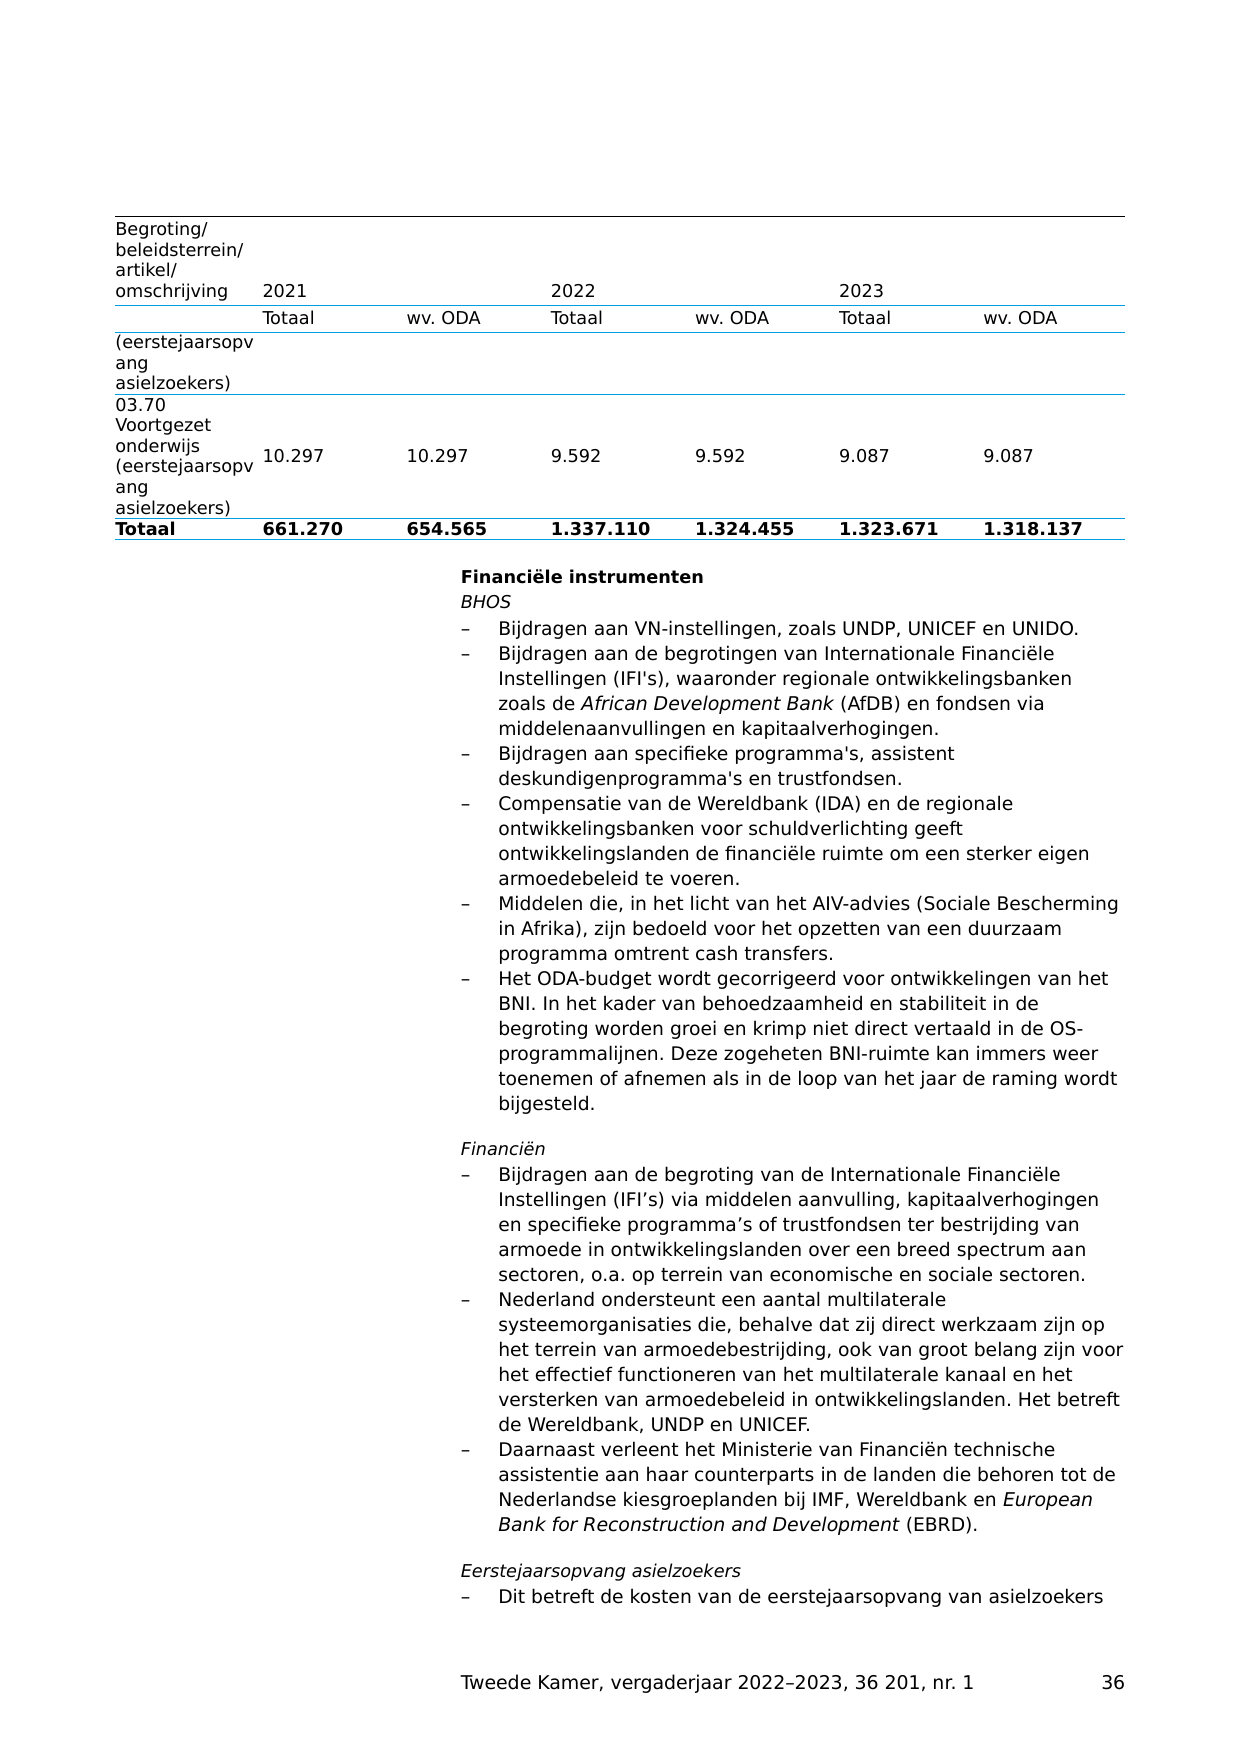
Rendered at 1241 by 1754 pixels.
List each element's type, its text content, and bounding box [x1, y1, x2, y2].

table_cell [259, 333, 403, 394]
table_cell [548, 333, 692, 394]
list Het ODA-budget wordt gecorrigeerd voor ontwikkelingen van het BNI. In het kader van behoedzaamheid en stabiliteit in de begroting worden groei en krimp niet direct vertaald in de OS-programmalijnen. Deze zogeheten BNI-ruimte kan immers weer toenemen of afnemen als in de loop van het jaar de raming wordt bijgesteld. [461, 965, 1125, 1115]
table_cell 9.087 [980, 395, 1125, 518]
list Bijdragen aan specifieke programma's, assistent deskundigenprogramma's en trustfondsen. [461, 740, 1125, 790]
table_cell 10.297 [404, 395, 548, 518]
table_cell [692, 333, 836, 394]
text Eerstejaarsopvang asielzoekers [461, 1559, 1125, 1582]
table_cell 1.337.110 [548, 519, 692, 539]
list Nederland ondersteunt een aantal multilaterale systeemorganisaties die, behalve dat zij direct werkzaam zijn op het terrein van armoedebestrijding, ook van groot belang zijn voor het effectief functioneren van het multilaterale kanaal en het versterken van armoedebeleid in ontwikkelingslanden. Het betreft de Wereldbank, UNDP en UNICEF. [461, 1287, 1125, 1437]
table_cell 654.565 [404, 519, 548, 539]
table_cell 1.323.671 [836, 519, 980, 539]
list Bijdragen aan de begrotingen van Internationale Financiële Instellingen (IFI's), waaronder regionale ontwikkelingsbanken zoals de African Development Bank (AfDB) en fondsen via middelenaanvullingen en kapitaalverhogingen. [461, 640, 1125, 740]
table_cell wv. ODA [692, 306, 836, 332]
text Financiën [461, 1137, 1125, 1160]
table_cell Totaal [115, 519, 259, 539]
table_cell 1.324.455 [692, 519, 836, 539]
table_cell 03.70 Voortgezet onderwijs (eerstejaarsopvang asielzoekers) [115, 395, 259, 518]
text Financiële instrumenten [461, 565, 1125, 588]
table_cell 1.318.137 [980, 519, 1125, 539]
table_cell [115, 306, 259, 332]
table_cell 9.592 [548, 395, 692, 518]
list Bijdragen aan VN-instellingen, zoals UNDP, UNICEF en UNIDO. [461, 615, 1125, 640]
list Middelen die, in het licht van het AIV-advies (Sociale Bescherming in Afrika), zijn bedoeld voor het opzetten van een duurzaam programma omtrent cash transfers. [461, 890, 1125, 965]
table_cell [980, 333, 1125, 394]
table_cell wv. ODA [404, 306, 548, 332]
table_cell wv. ODA [980, 306, 1125, 332]
table_cell Begroting/beleidsterrein/artikel/omschrijving [115, 217, 259, 304]
table_cell 9.087 [836, 395, 980, 518]
list Daarnaast verleent het Ministerie van Financiën technische assistentie aan haar counterparts in de landen die behoren tot de Nederlandse kiesgroeplanden bij IMF, Wereldbank en European Bank for Reconstruction and Development (EBRD). [461, 1437, 1125, 1537]
list Compensatie van de Wereldbank (IDA) en de regionale ontwikkelingsbanken voor schuldverlichting geeft ontwikkelingslanden de financiële ruimte om een sterker eigen armoedebeleid te voeren. [461, 790, 1125, 890]
list Bijdragen aan de begroting van de Internationale Financiële Instellingen (IFI’s) via middelen aanvulling, kapitaalverhogingen en specifieke programma’s of trustfondsen ter bestrijding van armoede in ontwikkelingslanden over een breed spectrum aan sectoren, o.a. op terrein van economische en sociale sectoren. [461, 1162, 1125, 1287]
table_cell (eerstejaarsopvang asielzoekers) [115, 333, 259, 394]
table_cell Totaal [548, 306, 692, 332]
table_cell Totaal [836, 306, 980, 332]
table_cell 2022 [548, 217, 836, 304]
table_cell 661.270 [259, 519, 403, 539]
table_cell [836, 333, 980, 394]
table_cell 10.297 [259, 395, 403, 518]
table_cell 2023 [836, 217, 1125, 304]
table_cell [404, 333, 548, 394]
table_header Tabel 8 Versterkte kaders voor ontwikkeling (bedragen x EUR 1 000) [115, 191, 1125, 216]
table_cell 9.592 [692, 395, 836, 518]
list Dit betreft de kosten van de eerstejaarsopvang van asielzoekers [461, 1584, 1125, 1609]
text BHOS [461, 590, 1125, 613]
table_cell 2021 [259, 217, 548, 304]
table_cell Totaal [259, 306, 403, 332]
